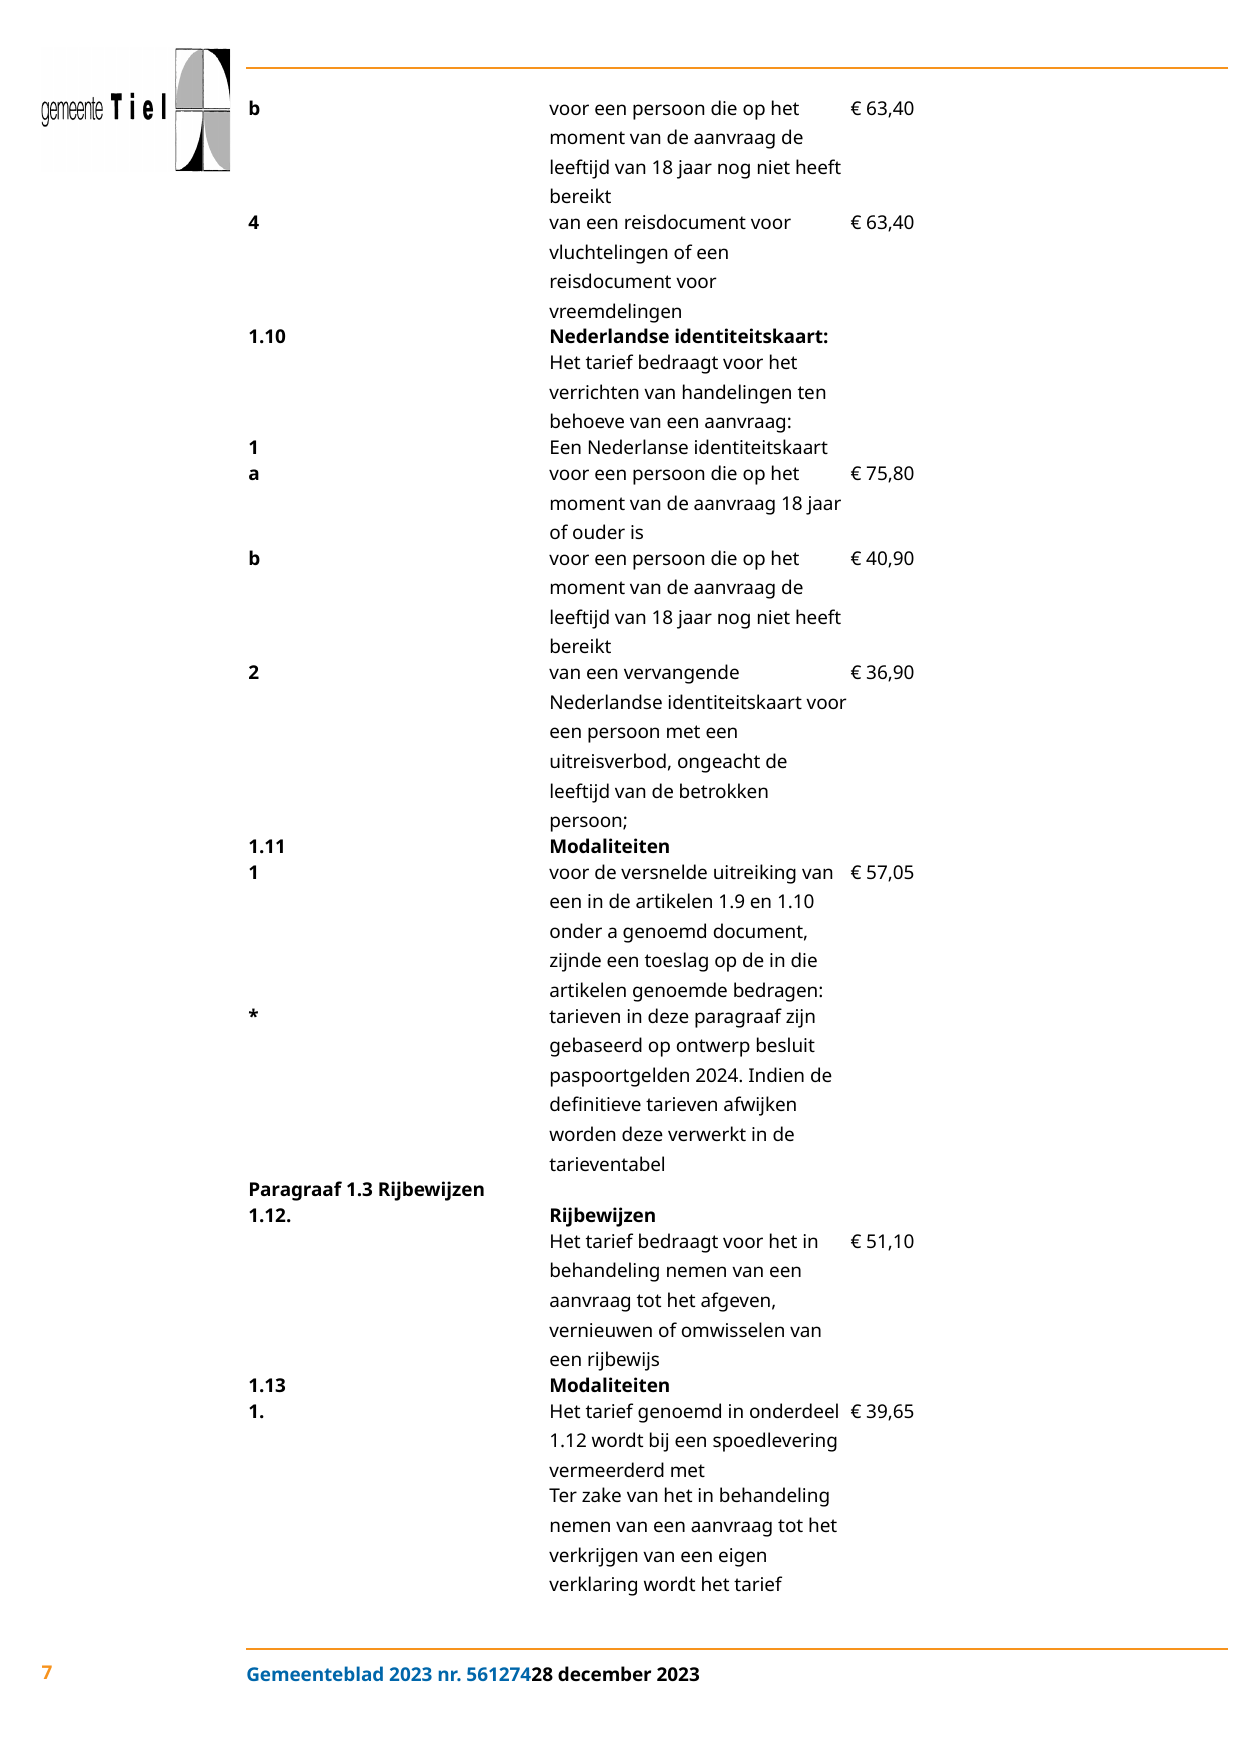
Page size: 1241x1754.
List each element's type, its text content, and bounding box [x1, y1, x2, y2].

table_cell [850, 1177, 1152, 1202]
table_cell Het tarief bedraagt voor het verrichten van handelingen ten behoeve van een aanvraag: [549, 350, 850, 434]
table_cell 2 [248, 660, 549, 833]
table_cell van een reisdocument voor vluchtelingen of een reisdocument voor vreemdelingen [549, 209, 850, 324]
table_cell € 40,90 [850, 545, 1152, 659]
table_cell voor een persoon die op het moment van de aanvraag de leeftijd van 18 jaar nog niet heeft bereikt [549, 95, 850, 209]
table_cell b [248, 545, 549, 659]
table_cell Paragraaf 1.3 Rijbewijzen [248, 1177, 549, 1202]
table_cell [850, 324, 1152, 349]
table_cell Een Nederlanse identiteitskaart [549, 434, 850, 460]
table_cell 1 [248, 859, 549, 1003]
table_cell voor de versnelde uitreiking van een in de artikelen 1.9 en 1.10 onder a genoemd document, zijnde een toeslag op de in die artikelen genoemde bedragen: [549, 859, 850, 1003]
table_cell 4 [248, 209, 549, 324]
table_cell € 57,05 [850, 859, 1152, 1003]
table_cell [850, 350, 1152, 434]
table_cell [549, 1177, 850, 1202]
table_cell 1.11 [248, 833, 549, 859]
table_cell [850, 1483, 1152, 1597]
table_cell voor een persoon die op het moment van de aanvraag 18 jaar of ouder is [549, 460, 850, 545]
table_cell a [248, 460, 549, 545]
table_cell Modaliteiten [549, 833, 850, 859]
table_cell € 75,80 [850, 460, 1152, 545]
picture [41, 47, 231, 172]
table_cell € 51,10 [850, 1228, 1152, 1372]
table_cell b [248, 95, 549, 209]
table_cell € 63,40 [850, 95, 1152, 209]
table_cell [850, 434, 1152, 460]
table_cell voor een persoon die op het moment van de aanvraag de leeftijd van 18 jaar nog niet heeft bereikt [549, 545, 850, 659]
table_cell [850, 833, 1152, 859]
table_cell 1.12. [248, 1202, 549, 1228]
table_cell 1 [248, 434, 549, 460]
table_cell € 63,40 [850, 209, 1152, 324]
table_cell € 36,90 [850, 660, 1152, 833]
table_cell 1.13 [248, 1372, 549, 1398]
table_cell 1. [248, 1398, 549, 1483]
table_cell 1.10 [248, 324, 549, 349]
table_cell van een vervangende Nederlandse identiteitskaart voor een persoon met een uitreisverbod, ongeacht de leeftijd van de betrokken persoon; [549, 660, 850, 833]
table_cell Modaliteiten [549, 1372, 850, 1398]
table_cell tarieven in deze paragraaf zijn gebaseerd op ontwerp besluit paspoortgelden 2024. Indien de definitieve tarieven afwijken worden deze verwerkt in de tarieventabel [549, 1003, 850, 1177]
table_cell Ter zake van het in behandeling nemen van een aanvraag tot het verkrijgen van een eigen verklaring wordt het tarief [549, 1483, 850, 1597]
table_cell Het tarief genoemd in onderdeel 1.12 wordt bij een spoedlevering vermeerderd met [549, 1398, 850, 1483]
table_cell [248, 1228, 549, 1372]
table_cell [248, 350, 549, 434]
table_cell € 39,65 [850, 1398, 1152, 1483]
table_cell Nederlandse identiteitskaart: [549, 324, 850, 349]
table_cell [248, 1483, 549, 1597]
table_cell Het tarief bedraagt voor het in behandeling nemen van een aanvraag tot het afgeven, vernieuwen of omwisselen van een rijbewijs [549, 1228, 850, 1372]
table_cell [850, 1003, 1152, 1177]
table_cell * [248, 1003, 549, 1177]
table_cell Rijbewijzen [549, 1202, 850, 1228]
table_cell [850, 1202, 1152, 1228]
table_cell [850, 1372, 1152, 1398]
